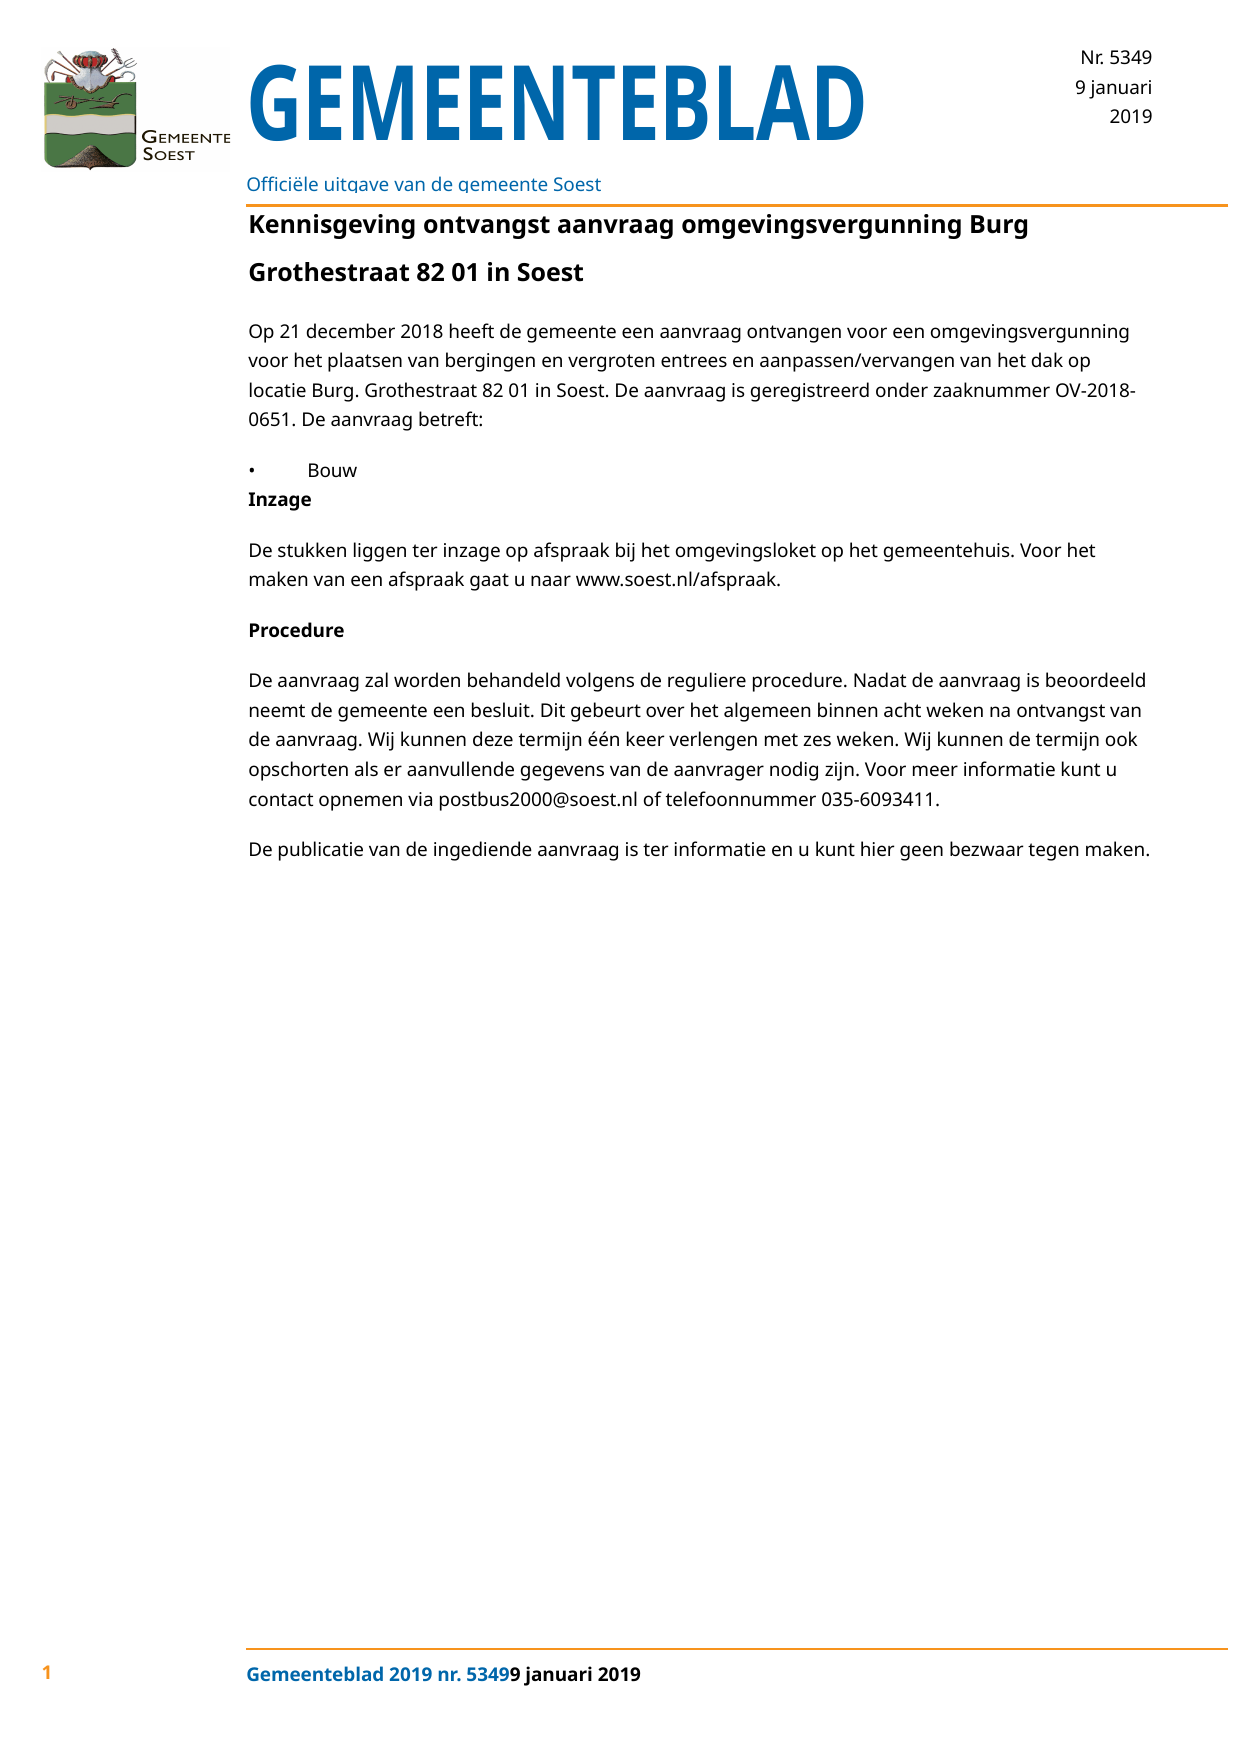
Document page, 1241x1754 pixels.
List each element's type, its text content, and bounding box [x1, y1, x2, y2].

text Kennisgeving ontvangst aanvraag omgevingsvergunning Burg Grothestraat 82 01 in Soest [248, 207, 1152, 288]
text Inzage [248, 487, 1152, 512]
list Bouw [248, 457, 1152, 483]
text De stukken liggen ter inzage op afspraak bij het omgevingsloket op het gemeentehuis. Voor het maken van een afspraak gaat u naar www.soest.nl/afspraak. [248, 537, 1152, 592]
text De aanvraag zal worden behandeld volgens de reguliere procedure. Nadat de aanvraag is beoordeeld neemt de gemeente een besluit. Dit gebeurt over het algemeen binnen acht weken na ontvangst van de aanvraag. Wij kunnen deze termijn één keer verlengen met zes weken. Wij kunnen de termijn ook opschorten als er aanvullende gegevens van de aanvrager nodig zijn. Voor meer informatie kunt u contact opnemen via postbus2000@soest.nl of telefoonnummer 035-6093411. [248, 667, 1152, 812]
text Op 21 december 2018 heeft de gemeente een aanvraag ontvangen voor een omgevingsvergunning voor het plaatsen van bergingen en vergroten entrees en aanpassen/vervangen van het dak op locatie Burg. Grothestraat 82 01 in Soest. De aanvraag is geregistreerd onder zaaknummer OV-2018-0651. De aanvraag betreft: [248, 318, 1152, 432]
picture [41, 47, 231, 172]
text De publicatie van de ingediende aanvraag is ter informatie en u kunt hier geen bezwaar tegen maken. [248, 836, 1152, 862]
text Procedure [248, 617, 1152, 643]
